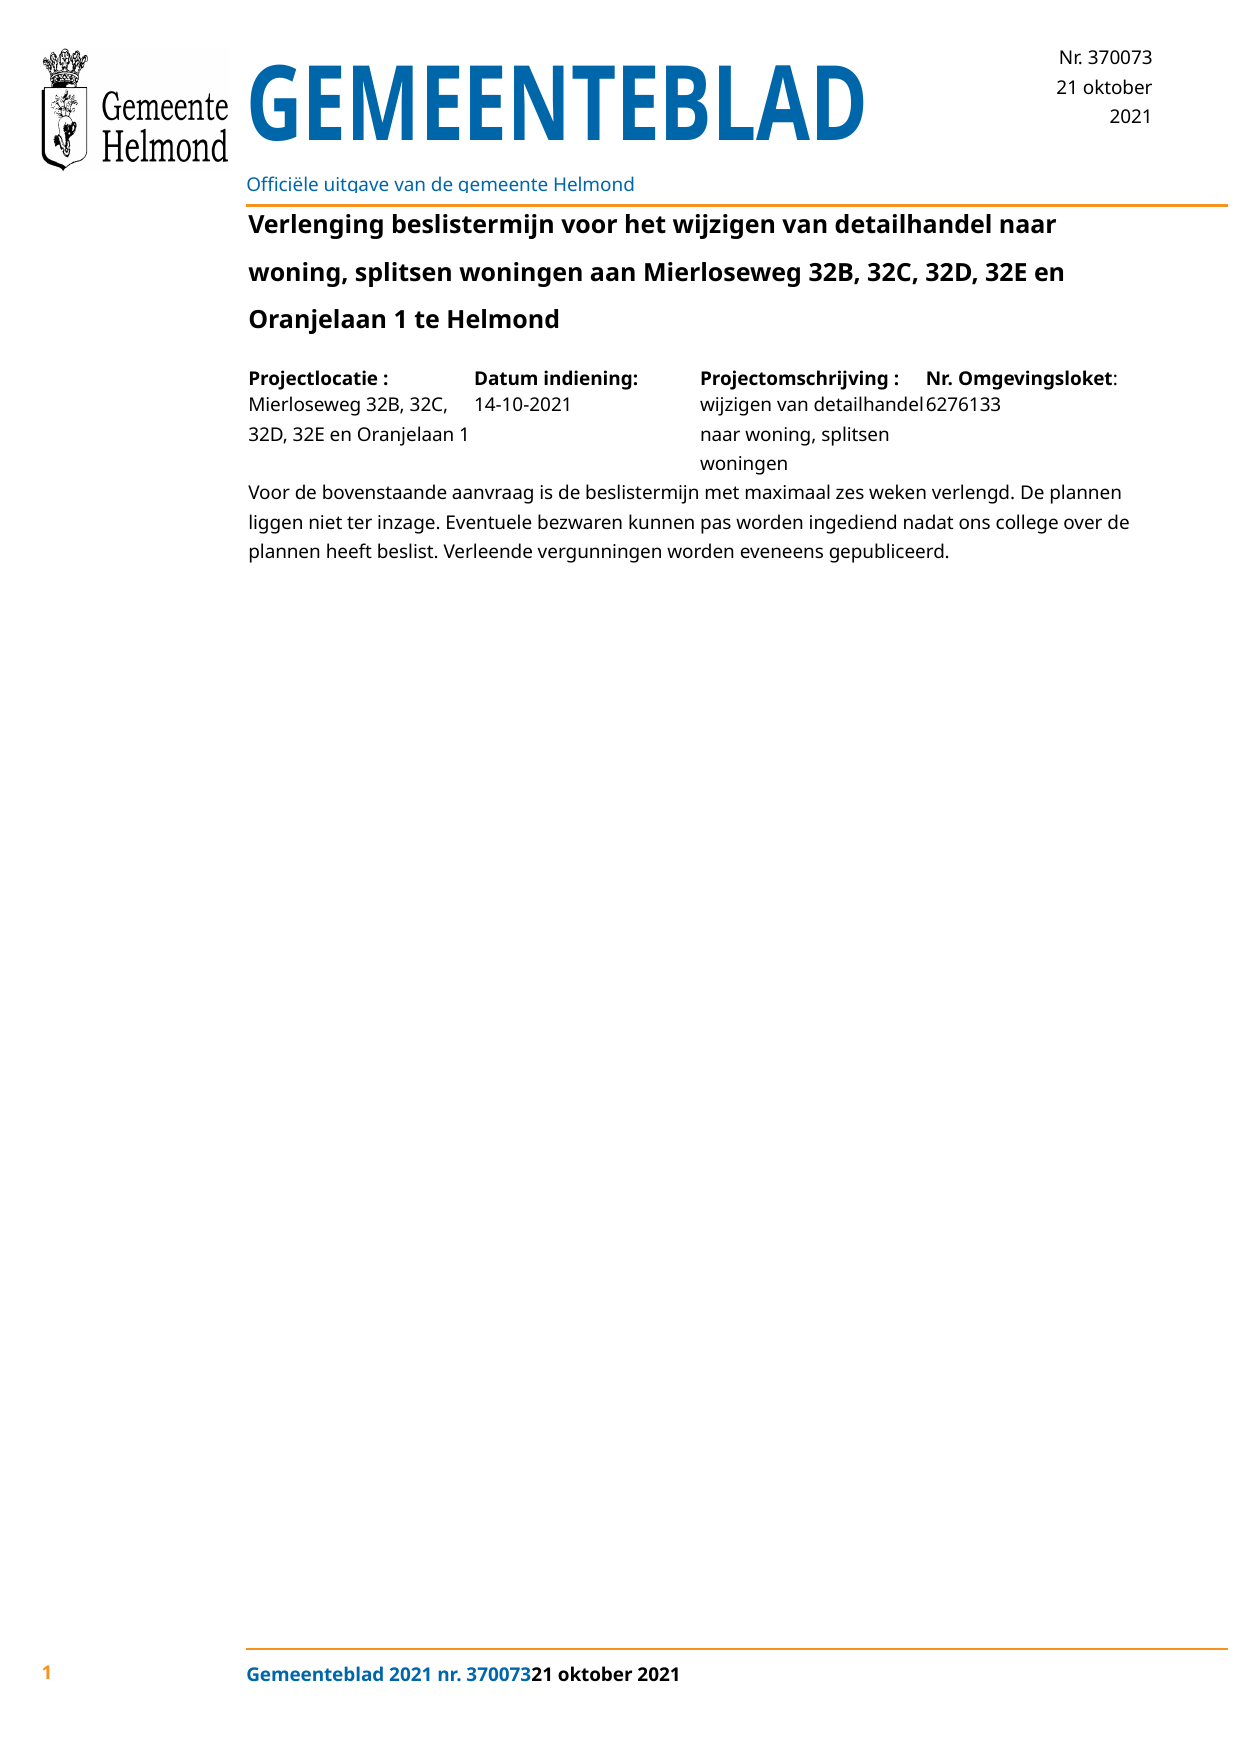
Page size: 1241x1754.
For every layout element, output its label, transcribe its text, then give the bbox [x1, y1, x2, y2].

picture [41, 47, 231, 172]
text Voor de bovenstaande aanvraag is de beslistermijn met maximaal zes weken verlengd. De plannen liggen niet ter inzage. Eventuele bezwaren kunnen pas worden ingediend nadat ons college over de plannen heeft beslist. Verleende vergunningen worden eveneens gepubliceerd. [248, 479, 1152, 564]
table_cell 6276133 [926, 391, 1152, 476]
table_header Nr. Omgevingsloket: [926, 366, 1152, 391]
table_header Datum indiening: [474, 366, 700, 391]
table_header Projectomschrijving : [700, 366, 926, 391]
table_cell 14-10-2021 [474, 391, 700, 476]
text Verlenging beslistermijn voor het wijzigen van detailhandel naar woning, splitsen woningen aan Mierloseweg 32B, 32C, 32D, 32E en Oranjelaan 1 te Helmond [248, 207, 1152, 336]
table_cell Mierloseweg 32B, 32C, 32D, 32E en Oranjelaan 1 [248, 391, 474, 476]
table_cell wijzigen van detailhandel naar woning, splitsen woningen [700, 391, 926, 476]
table_header Projectlocatie : [248, 366, 474, 391]
